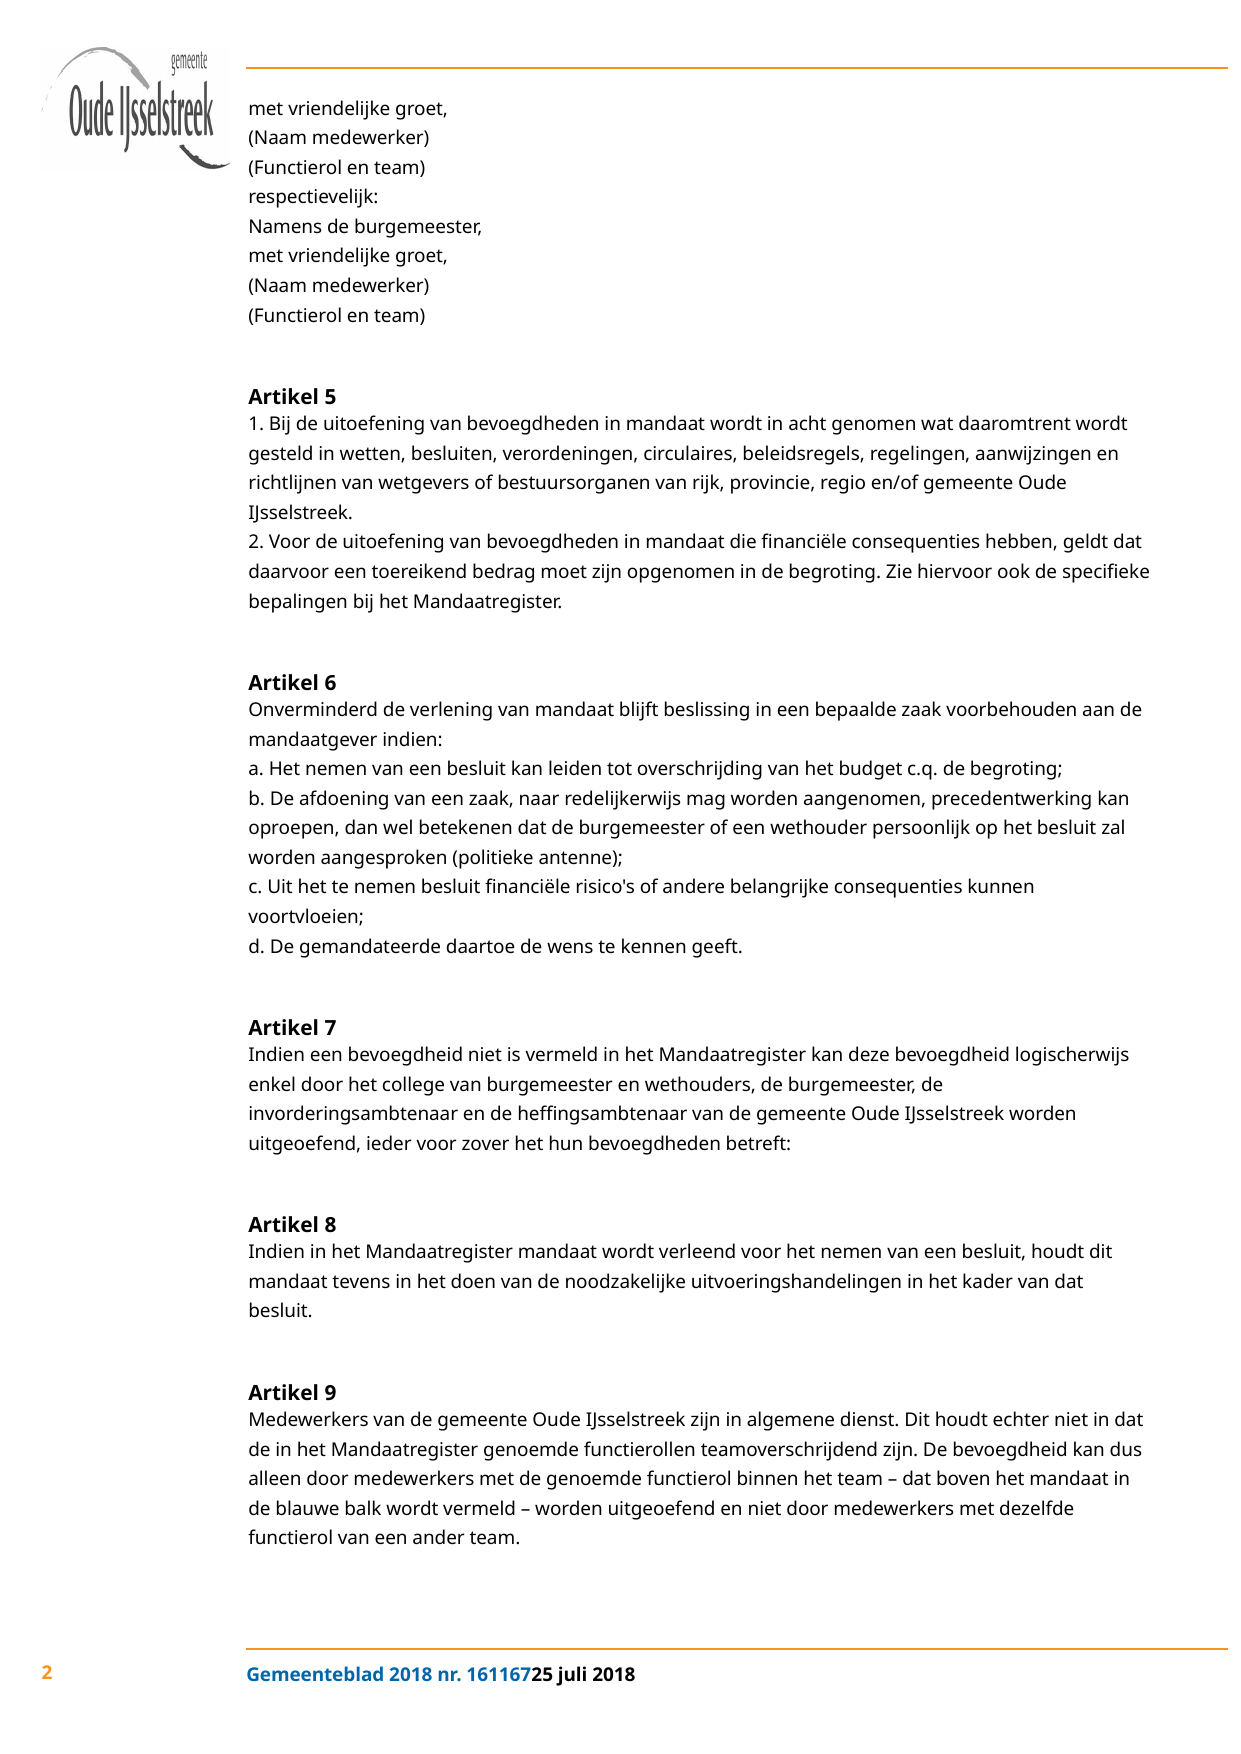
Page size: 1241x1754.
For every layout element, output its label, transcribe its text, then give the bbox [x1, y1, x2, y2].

text b. De afdoening van een zaak, naar redelijkerwijs mag worden aangenomen, precedentwerking kan oproepen, dan wel betekenen dat de burgemeester of een wethouder persoonlijk op het besluit zal worden aangesproken (politieke antenne); [248, 785, 1152, 870]
text Artikel 9 [248, 1378, 1152, 1406]
text 2. Voor de uitoefening van bevoegdheden in mandaat die financiële consequenties hebben, geldt dat daarvoor een toereikend bedrag moet zijn opgenomen in de begroting. Zie hiervoor ook de specifieke bepalingen bij het Mandaatregister. [248, 529, 1152, 613]
text c. Uit het te nemen besluit financiële risico's of andere belangrijke consequenties kunnen voortvloeien; [248, 874, 1152, 929]
text (Functierol en team) [248, 302, 1152, 328]
text Artikel 6 [248, 668, 1152, 696]
text a. Het nemen van een besluit kan leiden tot overschrijding van het budget c.q. de begroting; [248, 755, 1152, 781]
text Artikel 5 [248, 382, 1152, 410]
picture [41, 47, 231, 172]
text Artikel 7 [248, 1013, 1152, 1041]
text Indien een bevoegdheid niet is vermeld in het Mandaatregister kan deze bevoegdheid logischerwijs enkel door het college van burgemeester en wethouders, de burgemeester, de invorderingsambtenaar en de heffingsambtenaar van de gemeente Oude IJsselstreek worden uitgeoefend, ieder voor zover het hun bevoegdheden betreft: [248, 1041, 1152, 1156]
text Artikel 8 [248, 1210, 1152, 1238]
text d. De gemandateerde daartoe de wens te kennen geeft. [248, 933, 1152, 959]
text (Functierol en team) [248, 154, 1152, 180]
text respectievelijk: [248, 183, 1152, 209]
text Onverminderd de verlening van mandaat blijft beslissing in een bepaalde zaak voorbehouden aan de mandaatgever indien: [248, 696, 1152, 752]
text Medewerkers van de gemeente Oude IJsselstreek zijn in algemene dienst. Dit houdt echter niet in dat de in het Mandaatregister genoemde functierollen teamoverschrijdend zijn. De bevoegdheid kan dus alleen door medewerkers met de genoemde functierol binnen het team – dat boven het mandaat in de blauwe balk wordt vermeld – worden uitgeoefend en niet door medewerkers met dezelfde functierol van een ander team. [248, 1406, 1152, 1550]
text (Naam medewerker) [248, 124, 1152, 150]
text met vriendelijke groet, [248, 95, 1152, 121]
text Namens de burgemeester, [248, 213, 1152, 239]
text (Naam medewerker) [248, 272, 1152, 298]
text 1. Bij de uitoefening van bevoegdheden in mandaat wordt in acht genomen wat daaromtrent wordt gesteld in wetten, besluiten, verordeningen, circulaires, beleidsregels, regelingen, aanwijzingen en richtlijnen van wetgevers of bestuursorganen van rijk, provincie, regio en/of gemeente Oude IJsselstreek. [248, 410, 1152, 525]
text met vriendelijke groet, [248, 243, 1152, 268]
text Indien in het Mandaatregister mandaat wordt verleend voor het nemen van een besluit, houdt dit mandaat tevens in het doen van de noodzakelijke uitvoeringshandelingen in het kader van dat besluit. [248, 1238, 1152, 1323]
